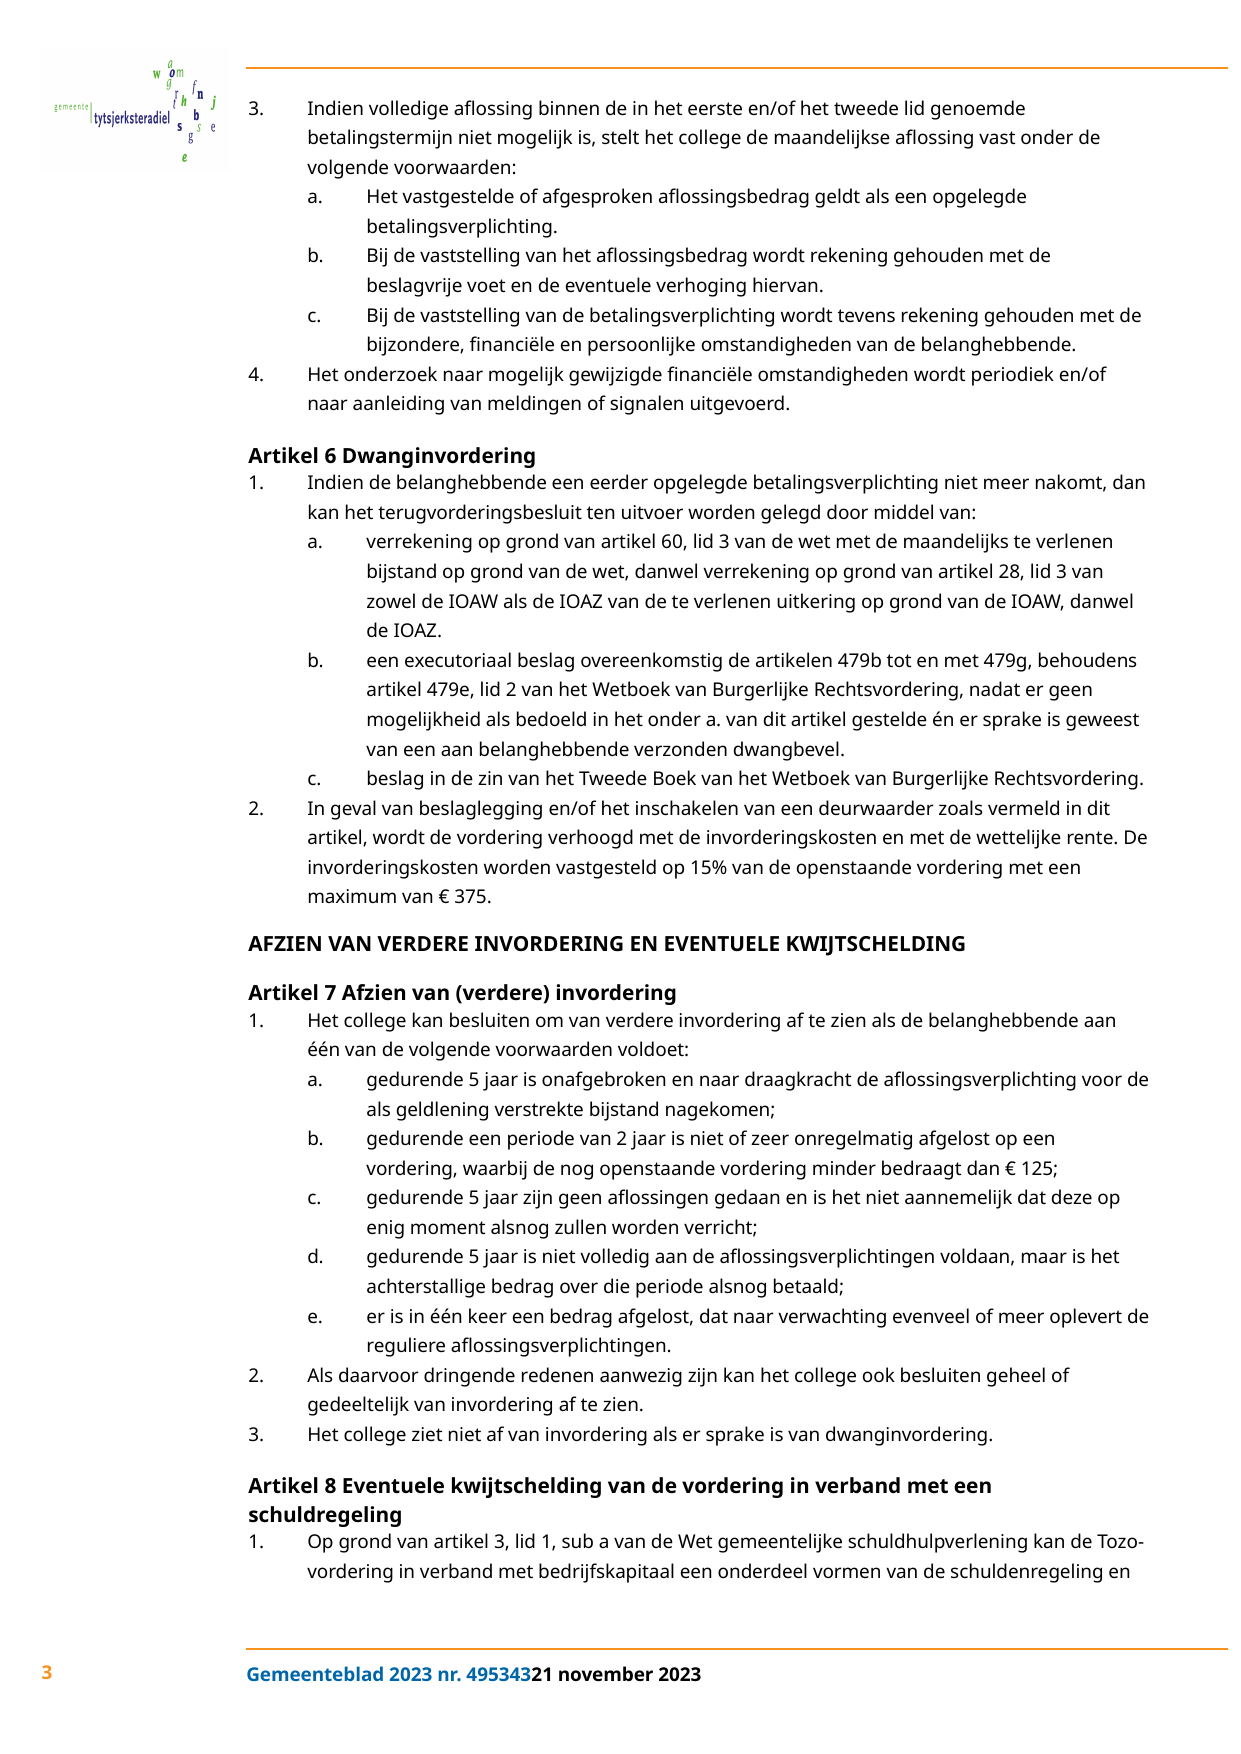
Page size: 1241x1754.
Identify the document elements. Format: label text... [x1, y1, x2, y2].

list gedurende 5 jaar is niet volledig aan de aflossingsverplichtingen voldaan, maar is het achterstallige bedrag over die periode alsnog betaald; [307, 1244, 1152, 1299]
list Bij de vaststelling van het aflossingsbedrag wordt rekening gehouden met de beslagvrije voet en de eventuele verhoging hiervan. [307, 243, 1152, 298]
list Het college kan besluiten om van verdere invordering af te zien als de belanghebbende aan één van de volgende voorwaarden voldoet: [248, 1007, 1152, 1062]
list Bij de vaststelling van de betalingsverplichting wordt tevens rekening gehouden met de bijzondere, financiële en persoonlijke omstandigheden van de belanghebbende. [307, 302, 1152, 357]
list Het onderzoek naar mogelijk gewijzigde financiële omstandigheden wordt periodiek en/of naar aanleiding van meldingen of signalen uitgevoerd. [248, 361, 1152, 416]
list beslag in de zin van het Tweede Boek van het Wetboek van Burgerlijke Rechtsvordering. [307, 765, 1152, 791]
list Het college ziet niet af van invordering als er sprake is van dwanginvordering. [248, 1421, 1152, 1447]
list Op grond van artikel 3, lid 1, sub a van de Wet gemeentelijke schuldhulpverlening kan de Tozo-vordering in verband met bedrijfskapitaal een onderdeel vormen van de schuldenregeling en [248, 1528, 1152, 1584]
list Indien de belanghebbende een eerder opgelegde betalingsverplichting niet meer nakomt, dan kan het terugvorderingsbesluit ten uitvoer worden gelegd door middel van: [248, 469, 1152, 525]
list verrekening op grond van artikel 60, lid 3 van de wet met de maandelijks te verlenen bijstand op grond van de wet, danwel verrekening op grond van artikel 28, lid 3 van zowel de IOAW als de IOAZ van de te verlenen uitkering op grond van de IOAW, danwel de IOAZ. [307, 529, 1152, 643]
list gedurende 5 jaar is onafgebroken en naar draagkracht de aflossingsverplichting voor de als geldlening verstrekte bijstand nagekomen; [307, 1066, 1152, 1121]
text Artikel 7 Afzien van (verdere) invordering [248, 978, 1152, 1007]
list Als daarvoor dringende redenen aanwezig zijn kan het college ook besluiten geheel of gedeeltelijk van invordering af te zien. [248, 1362, 1152, 1417]
list In geval van beslaglegging en/of het inschakelen van een deurwaarder zoals vermeld in dit artikel, wordt de vordering verhoogd met de invorderingskosten en met de wettelijke rente. De invorderingskosten worden vastgesteld op 15% van de openstaande vordering met een maximum van € 375. [248, 795, 1152, 909]
list Indien volledige aflossing binnen de in het eerste en/of het tweede lid genoemde betalingstermijn niet mogelijk is, stelt het college de maandelijkse aflossing vast onder de volgende voorwaarden: [248, 95, 1152, 180]
text Artikel 8 Eventuele kwijtschelding van de vordering in verband met een schuldregeling [248, 1472, 1152, 1528]
text AFZIEN VAN VERDERE INVORDERING EN EVENTUELE KWIJTSCHELDING [248, 929, 1152, 958]
text Artikel 6 Dwanginvordering [248, 441, 1152, 469]
picture [41, 47, 231, 172]
list een executoriaal beslag overeenkomstig de artikelen 479b tot en met 479g, behoudens artikel 479e, lid 2 van het Wetboek van Burgerlijke Rechtsvordering, nadat er geen mogelijkheid als bedoeld in het onder a. van dit artikel gestelde én er sprake is geweest van een aan belanghebbende verzonden dwangbevel. [307, 647, 1152, 761]
list gedurende 5 jaar zijn geen aflossingen gedaan en is het niet aannemelijk dat deze op enig moment alsnog zullen worden verricht; [307, 1184, 1152, 1240]
list er is in één keer een bedrag afgelost, dat naar verwachting evenveel of meer oplevert de reguliere aflossingsverplichtingen. [307, 1303, 1152, 1358]
list gedurende een periode van 2 jaar is niet of zeer onregelmatig afgelost op een vordering, waarbij de nog openstaande vordering minder bedraagt dan € 125; [307, 1125, 1152, 1181]
list Het vastgestelde of afgesproken aflossingsbedrag geldt als een opgelegde betalingsverplichting. [307, 183, 1152, 239]
